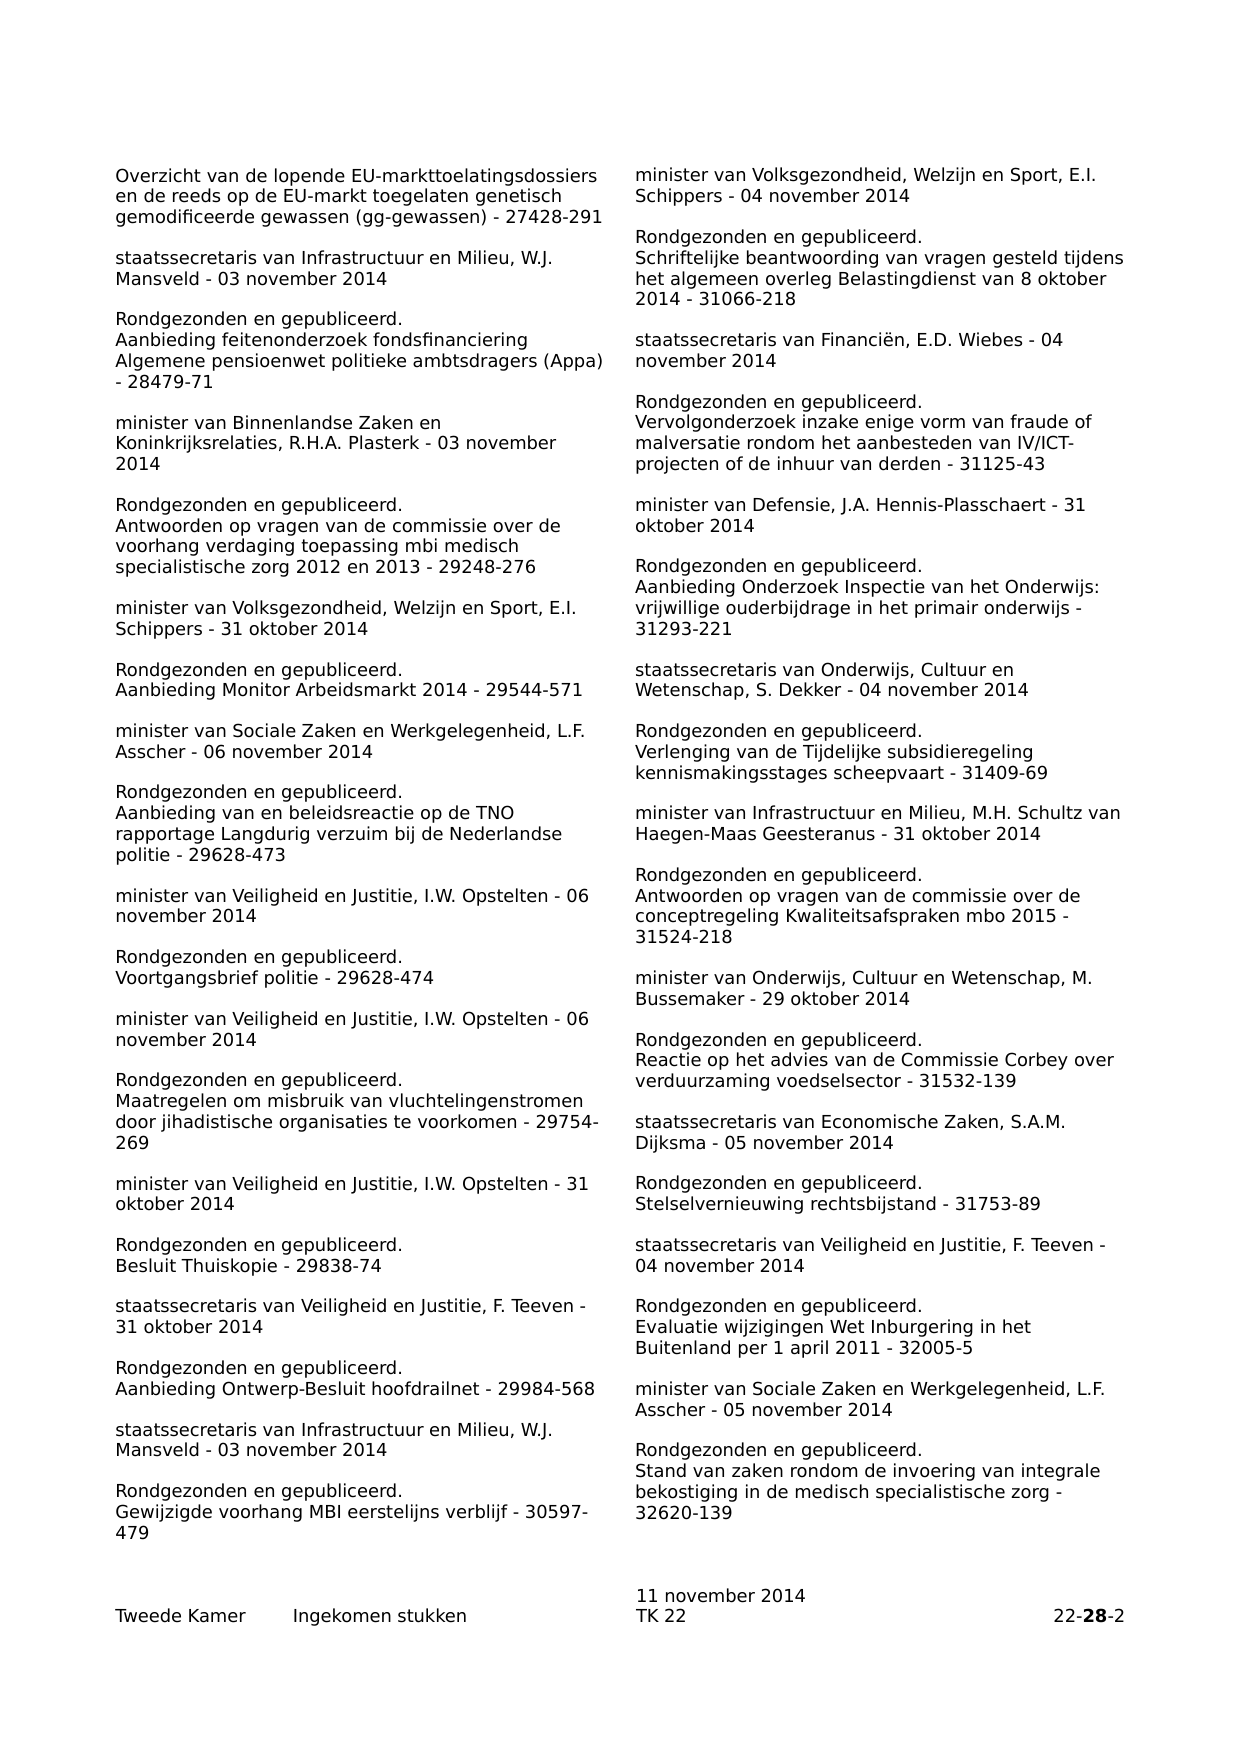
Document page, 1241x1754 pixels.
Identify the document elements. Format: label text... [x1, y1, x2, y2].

text minister van Veiligheid en Justitie, I.W. Opstelten - 06 november 2014 [115, 1009, 605, 1050]
text minister van Veiligheid en Justitie, I.W. Opstelten - 06 november 2014 [115, 886, 605, 927]
text Stelselvernieuwing rechtsbijstand - 31753-89 [635, 1194, 1125, 1215]
text Rondgezonden en gepubliceerd. [115, 947, 605, 968]
text Rondgezonden en gepubliceerd. [635, 1296, 1125, 1317]
text Aanbieding Ontwerp-Besluit hoofdrailnet - 29984-568 [115, 1378, 605, 1399]
text staatssecretaris van Veiligheid en Justitie, F. Teeven - 31 oktober 2014 [115, 1296, 605, 1338]
text staatssecretaris van Financiën, E.D. Wiebes - 04 november 2014 [635, 330, 1125, 371]
text Verlenging van de Tijdelijke subsidieregeling kennismakingsstages scheepvaart - 31409-69 [635, 742, 1125, 783]
text Aanbieding Onderzoek Inspectie van het Onderwijs: vrijwillige ouderbijdrage in het primair onderwijs - 31293-221 [635, 577, 1125, 639]
text Rondgezonden en gepubliceerd. [115, 1235, 605, 1256]
text Besluit Thuiskopie - 29838-74 [115, 1256, 605, 1276]
text Rondgezonden en gepubliceerd. [635, 1440, 1125, 1461]
text Gewijzigde voorhang MBI eerstelijns verblijf - 30597-479 [115, 1502, 605, 1543]
text Rondgezonden en gepubliceerd. [115, 782, 605, 803]
text Aanbieding Monitor Arbeidsmarkt 2014 - 29544-571 [115, 680, 605, 701]
text staatssecretaris van Infrastructuur en Milieu, W.J. Mansveld - 03 november 2014 [115, 1419, 605, 1461]
text Rondgezonden en gepubliceerd. [635, 721, 1125, 742]
text Evaluatie wijzigingen Wet Inburgering in het Buitenland per 1 april 2011 - 32005-5 [635, 1317, 1125, 1359]
text staatssecretaris van Infrastructuur en Milieu, W.J. Mansveld - 03 november 2014 [115, 248, 605, 289]
text minister van Sociale Zaken en Werkgelegenheid, L.F. Asscher - 05 november 2014 [635, 1379, 1125, 1420]
text Rondgezonden en gepubliceerd. [635, 556, 1125, 577]
text minister van Veiligheid en Justitie, I.W. Opstelten - 31 oktober 2014 [115, 1173, 605, 1215]
text Voortgangsbrief politie - 29628-474 [115, 968, 605, 989]
text minister van Volksgezondheid, Welzijn en Sport, E.I. Schippers - 31 oktober 2014 [115, 598, 605, 639]
text minister van Volksgezondheid, Welzijn en Sport, E.I. Schippers - 04 november 2014 [635, 165, 1125, 207]
text Aanbieding feitenonderzoek fondsfinanciering Algemene pensioenwet politieke ambtsdragers (Appa) - 28479-71 [115, 330, 605, 392]
text Maatregelen om misbruik van vluchtelingenstromen door jihadistische organisaties te voorkomen - 29754-269 [115, 1091, 605, 1153]
text Antwoorden op vragen van de commissie over de voorhang verdaging toepassing mbi medisch specialistische zorg 2012 en 2013 - 29248-276 [115, 515, 605, 578]
text Rondgezonden en gepubliceerd. [635, 391, 1125, 412]
text Rondgezonden en gepubliceerd. [115, 495, 605, 515]
text minister van Binnenlandse Zaken en Koninkrijksrelaties, R.H.A. Plasterk - 03 november 2014 [115, 412, 605, 475]
text minister van Infrastructuur en Milieu, M.H. Schultz van Haegen-Maas Geesteranus - 31 oktober 2014 [635, 803, 1125, 845]
text staatssecretaris van Veiligheid en Justitie, F. Teeven - 04 november 2014 [635, 1235, 1125, 1276]
text Rondgezonden en gepubliceerd. [115, 309, 605, 330]
text Rondgezonden en gepubliceerd. [115, 1070, 605, 1091]
text Rondgezonden en gepubliceerd. [115, 1358, 605, 1378]
text Schriftelijke beantwoording van vragen gesteld tijdens het algemeen overleg Belastingdienst van 8 oktober 2014 - 31066-218 [635, 247, 1125, 310]
text Rondgezonden en gepubliceerd. [635, 227, 1125, 247]
text Rondgezonden en gepubliceerd. [115, 659, 605, 680]
text staatssecretaris van Onderwijs, Cultuur en Wetenschap, S. Dekker - 04 november 2014 [635, 659, 1125, 701]
text Reactie op het advies van de Commissie Corbey over verduurzaming voedselsector - 31532-139 [635, 1050, 1125, 1092]
text Rondgezonden en gepubliceerd. [115, 1481, 605, 1502]
text Rondgezonden en gepubliceerd. [635, 1173, 1125, 1194]
text minister van Defensie, J.A. Hennis-Plasschaert - 31 oktober 2014 [635, 495, 1125, 536]
text minister van Onderwijs, Cultuur en Wetenschap, M. Bussemaker - 29 oktober 2014 [635, 968, 1125, 1009]
text Aanbieding van en beleidsreactie op de TNO rapportage Langdurig verzuim bij de Nederlandse politie - 29628-473 [115, 803, 605, 866]
text Stand van zaken rondom de invoering van integrale bekostiging in de medisch specialistische zorg - 32620-139 [635, 1461, 1125, 1523]
text minister van Sociale Zaken en Werkgelegenheid, L.F. Asscher - 06 november 2014 [115, 721, 605, 762]
text Rondgezonden en gepubliceerd. [635, 1029, 1125, 1050]
text Overzicht van de lopende EU-markttoelatingsdossiers en de reeds op de EU-markt toegelaten genetisch gemodificeerde gewassen (gg-gewassen) - 27428-291 [115, 165, 605, 228]
text Antwoorden op vragen van de commissie over de conceptregeling Kwaliteitsafspraken mbo 2015 - 31524-218 [635, 885, 1125, 948]
text staatssecretaris van Economische Zaken, S.A.M. Dijksma - 05 november 2014 [635, 1112, 1125, 1153]
text Vervolgonderzoek inzake enige vorm van fraude of malversatie rondom het aanbesteden van IV/ICT-projecten of de inhuur van derden - 31125-43 [635, 412, 1125, 475]
text Rondgezonden en gepubliceerd. [635, 865, 1125, 885]
